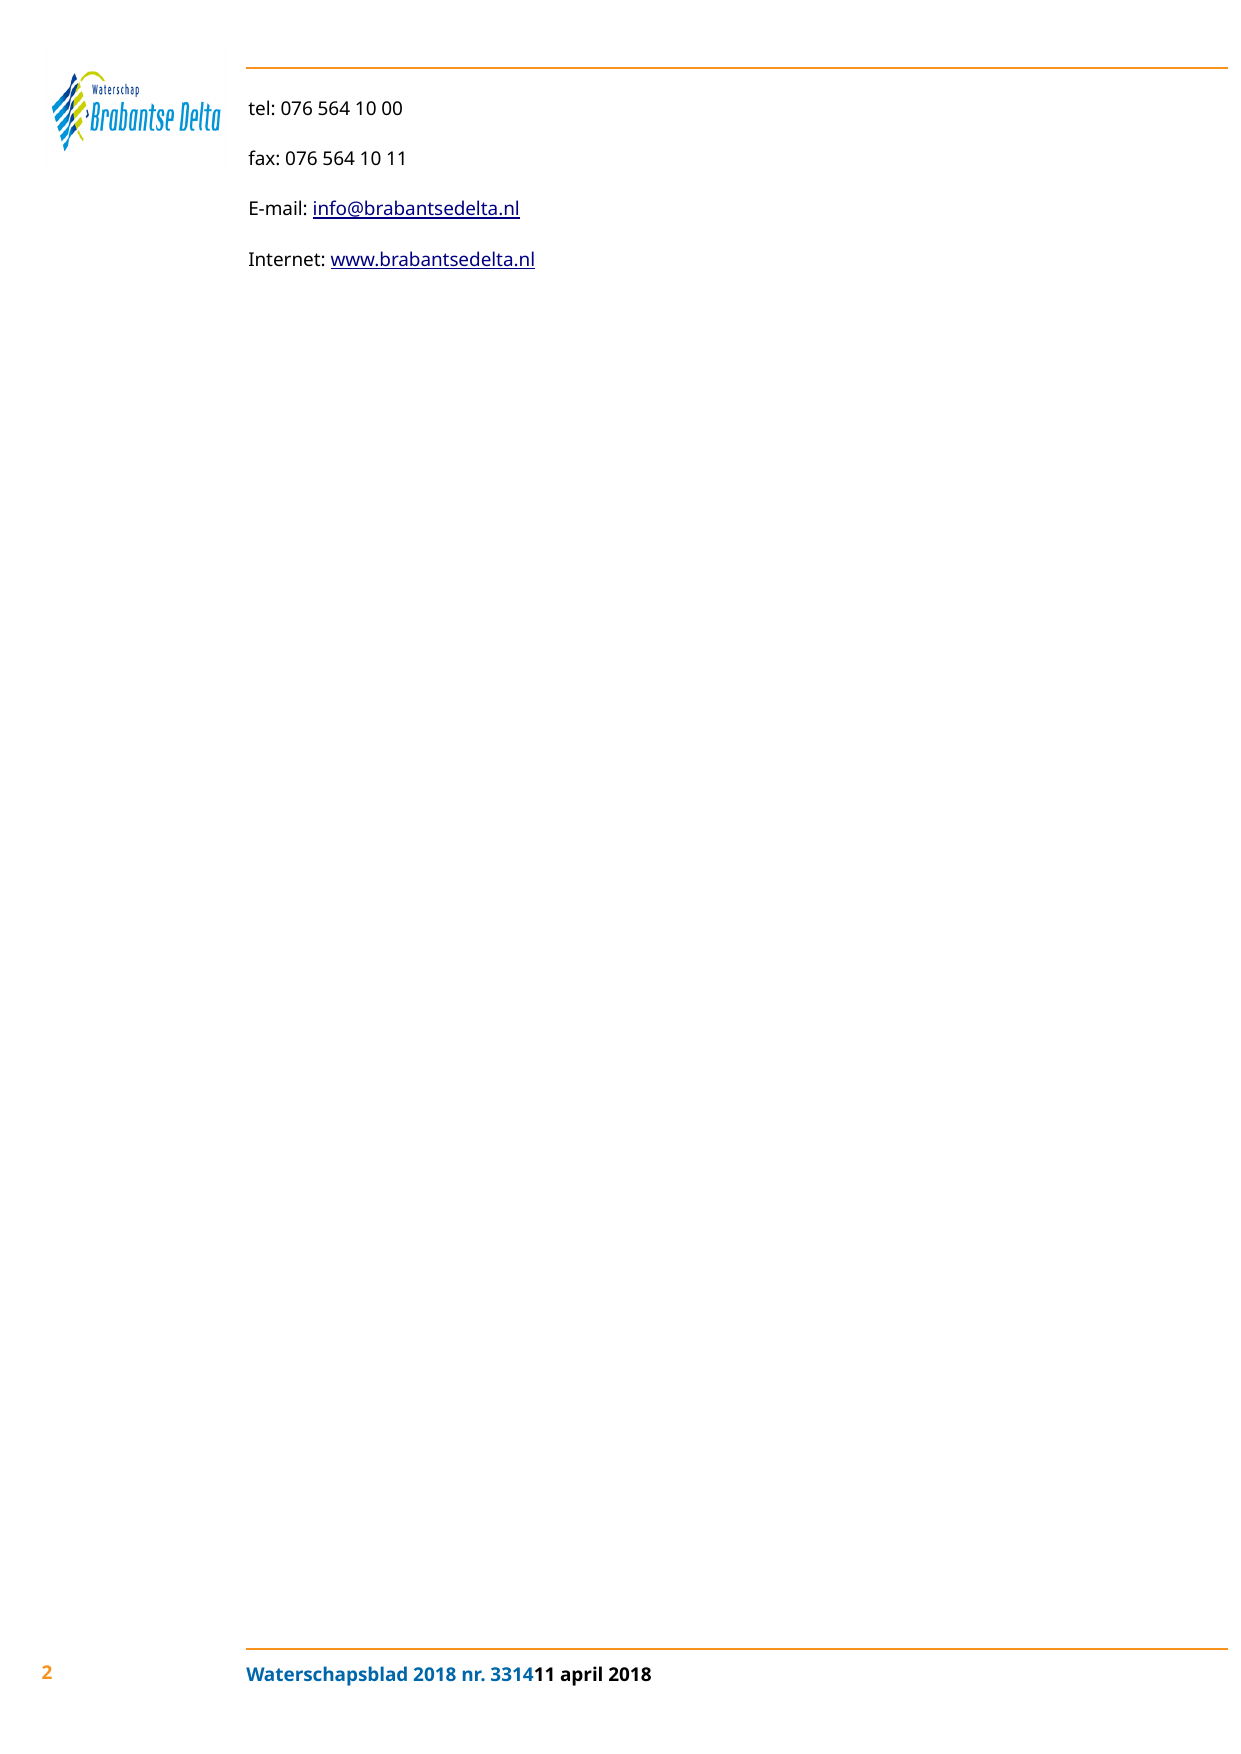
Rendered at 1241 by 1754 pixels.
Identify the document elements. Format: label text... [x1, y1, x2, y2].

picture [41, 47, 231, 172]
text E-mail: info@brabantsedelta.nl [248, 196, 1152, 221]
text fax: 076 564 10 11 [248, 145, 1152, 171]
text tel: 076 564 10 00 [248, 95, 1152, 121]
text Internet: www.brabantsedelta.nl [248, 246, 1152, 272]
